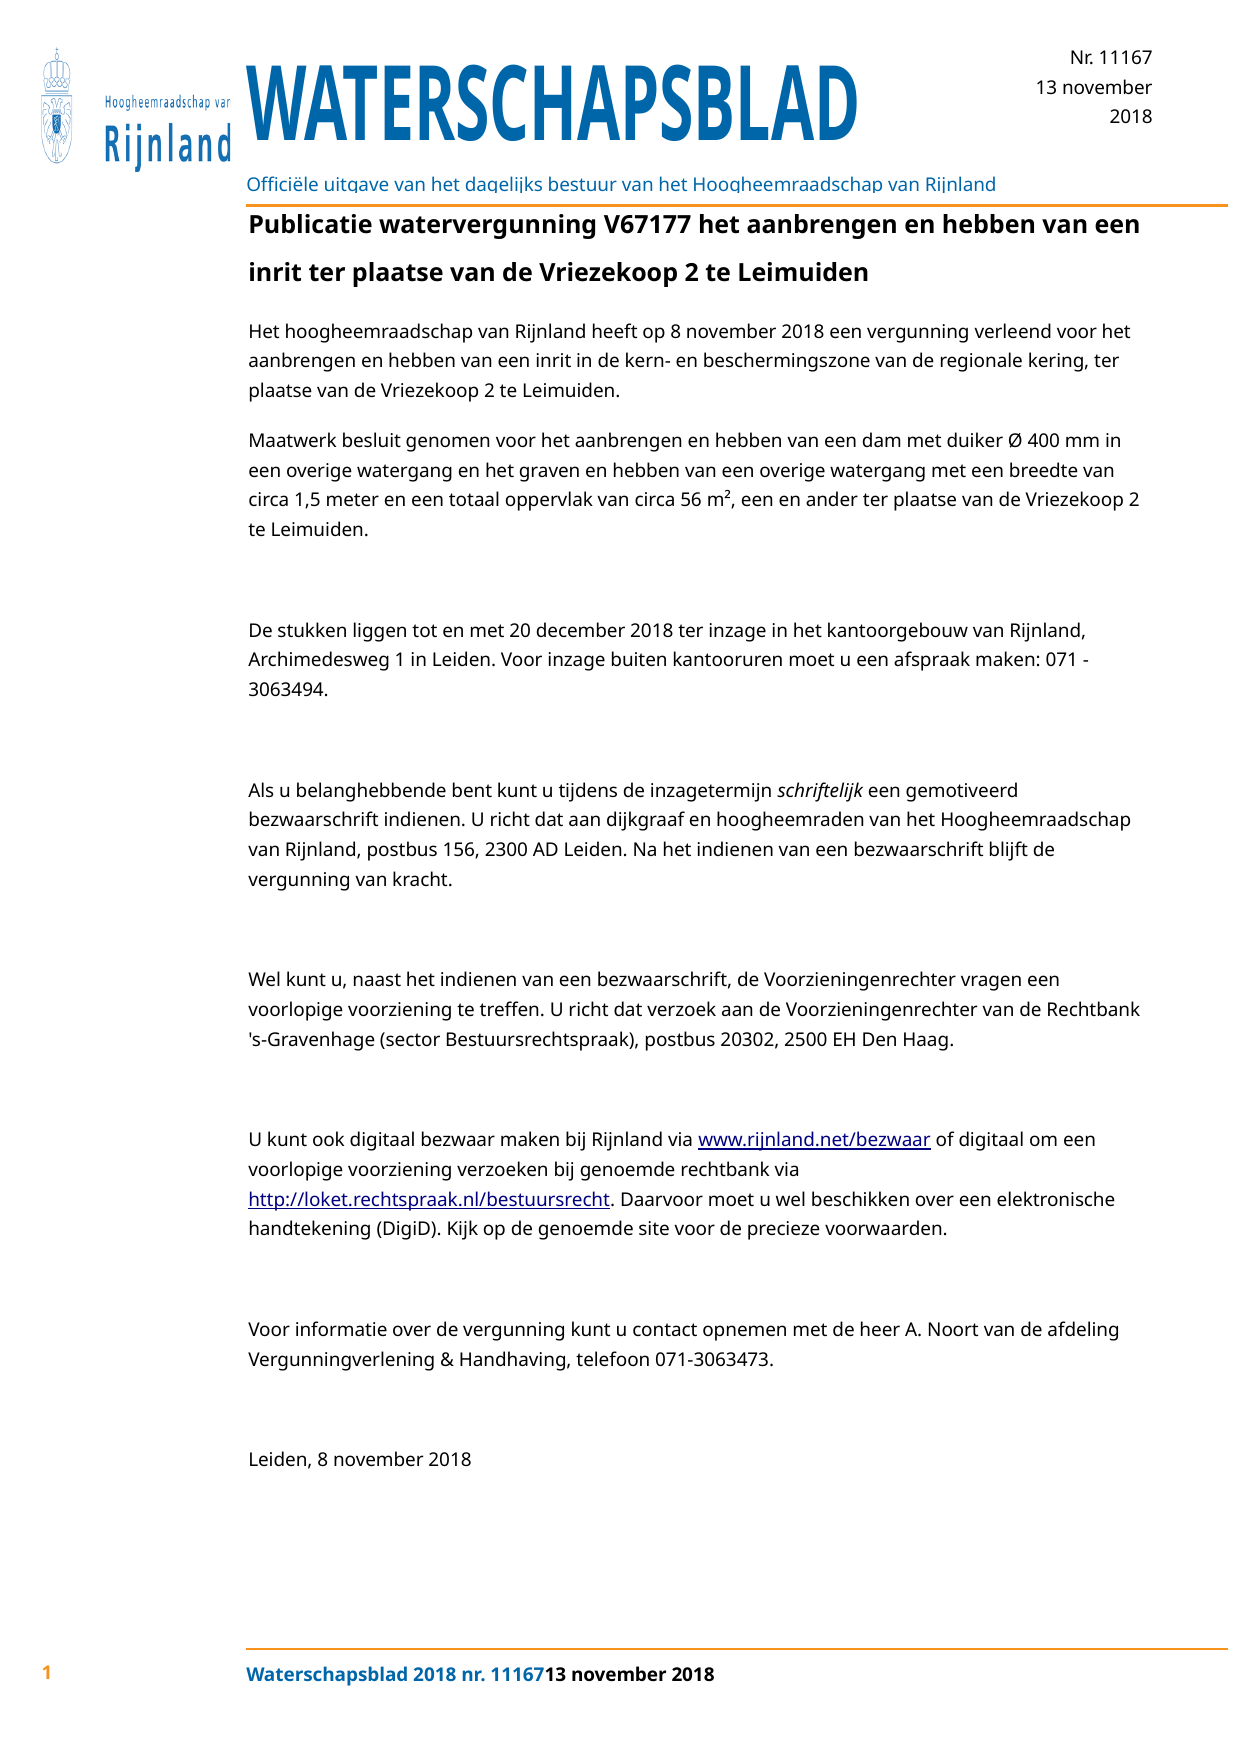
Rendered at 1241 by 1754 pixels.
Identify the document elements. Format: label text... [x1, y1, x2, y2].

text De stukken liggen tot en met 20 december 2018 ter inzage in het kantoorgebouw van Rijnland, Archimedesweg 1 in Leiden. Voor inzage buiten kantooruren moet u een afspraak maken: 071 - 3063494. [248, 617, 1152, 702]
text Het hoogheemraadschap van Rijnland heeft op 8 november 2018 een vergunning verleend voor het aanbrengen en hebben van een inrit in de kern- en beschermingszone van de regionale kering, ter plaatse van de Vriezekoop 2 te Leimuiden. [248, 318, 1152, 403]
text Leiden, 8 november 2018 [248, 1447, 1152, 1472]
text U kunt ook digitaal bezwaar maken bij Rijnland via www.rijnland.net/bezwaar of digitaal om een voorlopige voorziening verzoeken bij genoemde rechtbank via http://loket.rechtspraak.nl/bestuursrecht. Daarvoor moet u wel beschikken over een elektronische handtekening (DigiD). Kijk op de genoemde site voor de precieze voorwaarden. [248, 1127, 1152, 1241]
picture [41, 47, 231, 172]
text Voor informatie over de vergunning kunt u contact opnemen met de heer A. Noort van de afdeling Vergunningverlening & Handhaving, telefoon 071-3063473. [248, 1316, 1152, 1372]
text Maatwerk besluit genomen voor het aanbrengen en hebben van een dam met duiker Ø 400 mm in een overige watergang en het graven en hebben van een overige watergang met een breedte van circa 1,5 meter en een totaal oppervlak van circa 56 m², een en ander ter plaatse van de Vriezekoop 2 te Leimuiden. [248, 427, 1152, 542]
text Als u belanghebbende bent kunt u tijdens de inzagetermijn schriftelijk een gemotiveerd bezwaarschrift indienen. U richt dat aan dijkgraaf en hoogheemraden van het Hoogheemraadschap van Rijnland, postbus 156, 2300 AD Leiden. Na het indienen van een bezwaarschrift blijft de vergunning van kracht. [248, 777, 1152, 892]
text Wel kunt u, naast het indienen van een bezwaarschrift, de Voorzieningenrechter vragen een voorlopige voorziening te treffen. U richt dat verzoek aan de Voorzieningenrechter van de Rechtbank 's-Gravenhage (sector Bestuursrechtspraak), postbus 20302, 2500 EH Den Haag. [248, 967, 1152, 1052]
text Publicatie watervergunning V67177 het aanbrengen en hebben van een inrit ter plaatse van de Vriezekoop 2 te Leimuiden [248, 207, 1152, 288]
